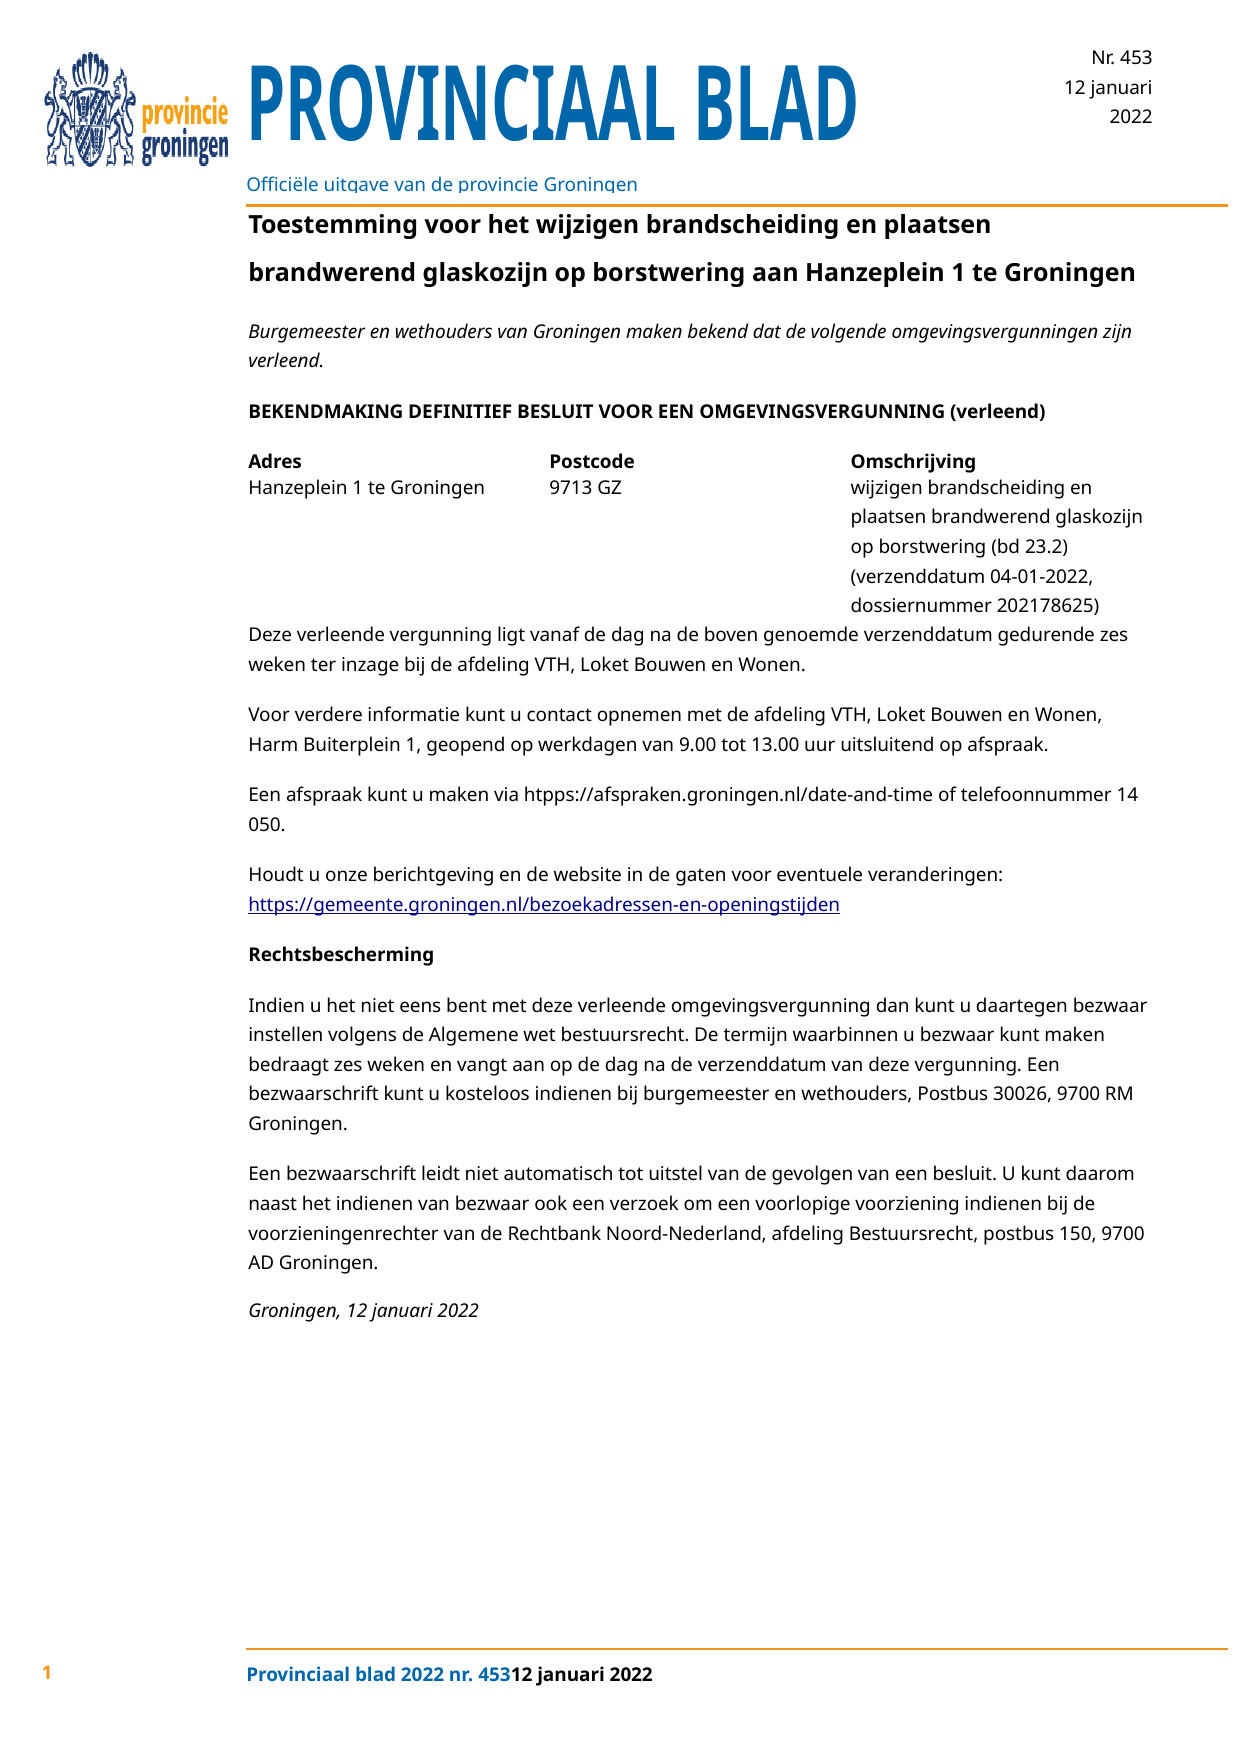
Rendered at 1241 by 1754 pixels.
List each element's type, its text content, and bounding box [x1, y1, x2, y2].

text Groningen, 12 januari 2022 [248, 1297, 1152, 1323]
text Rechtsbescherming [248, 941, 1152, 967]
text Houdt u onze berichtgeving en de website in de gaten voor eventuele veranderingen: https://gemeente.groningen.nl/bezoekadressen-en-openingstijden [248, 861, 1152, 917]
text BEKENDMAKING DEFINITIEF BESLUIT VOOR EEN OMGEVINGSVERGUNNING (verleend) [248, 398, 1152, 424]
table_cell Hanzeplein 1 te Groningen [248, 474, 549, 618]
table_header Omschrijving [850, 449, 1152, 474]
text Een afspraak kunt u maken via htpps://afspraken.groningen.nl/date-and-time of telefoonnummer 14 050. [248, 781, 1152, 837]
picture [41, 47, 231, 172]
table_header Adres [248, 449, 549, 474]
text Deze verleende vergunning ligt vanaf de dag na de boven genoemde verzenddatum gedurende zes weken ter inzage bij de afdeling VTH, Loket Bouwen en Wonen. [248, 621, 1152, 677]
text Burgemeester en wethouders van Groningen maken bekend dat de volgende omgevingsvergunningen zijn verleend. [248, 318, 1152, 373]
table_cell wijzigen brandscheiding en plaatsen brandwerend glaskozijn op borstwering (bd 23.2) (verzenddatum 04-01-2022, dossiernummer 202178625) [850, 474, 1152, 618]
table_header Postcode [549, 449, 850, 474]
text Toestemming voor het wijzigen brandscheiding en plaatsen brandwerend glaskozijn op borstwering aan Hanzeplein 1 te Groningen [248, 207, 1152, 288]
text Een bezwaarschrift leidt niet automatisch tot uitstel van de gevolgen van een besluit. U kunt daarom naast het indienen van bezwaar ook een verzoek om een voorlopige voorziening indienen bij de voorzieningenrechter van de Rechtbank Noord-Nederland, afdeling Bestuursrecht, postbus 150, 9700 AD Groningen. [248, 1161, 1152, 1275]
text Voor verdere informatie kunt u contact opnemen met de afdeling VTH, Loket Bouwen en Wonen, Harm Buiterplein 1, geopend op werkdagen van 9.00 tot 13.00 uur uitsluitend op afspraak. [248, 701, 1152, 757]
text Indien u het niet eens bent met deze verleende omgevingsvergunning dan kunt u daartegen bezwaar instellen volgens de Algemene wet bestuursrecht. De termijn waarbinnen u bezwaar kunt maken bedraagt zes weken en vangt aan op de dag na de verzenddatum van deze vergunning. Een bezwaarschrift kunt u kosteloos indienen bij burgemeester en wethouders, Postbus 30026, 9700 RM Groningen. [248, 992, 1152, 1136]
table_cell 9713 GZ [549, 474, 850, 618]
